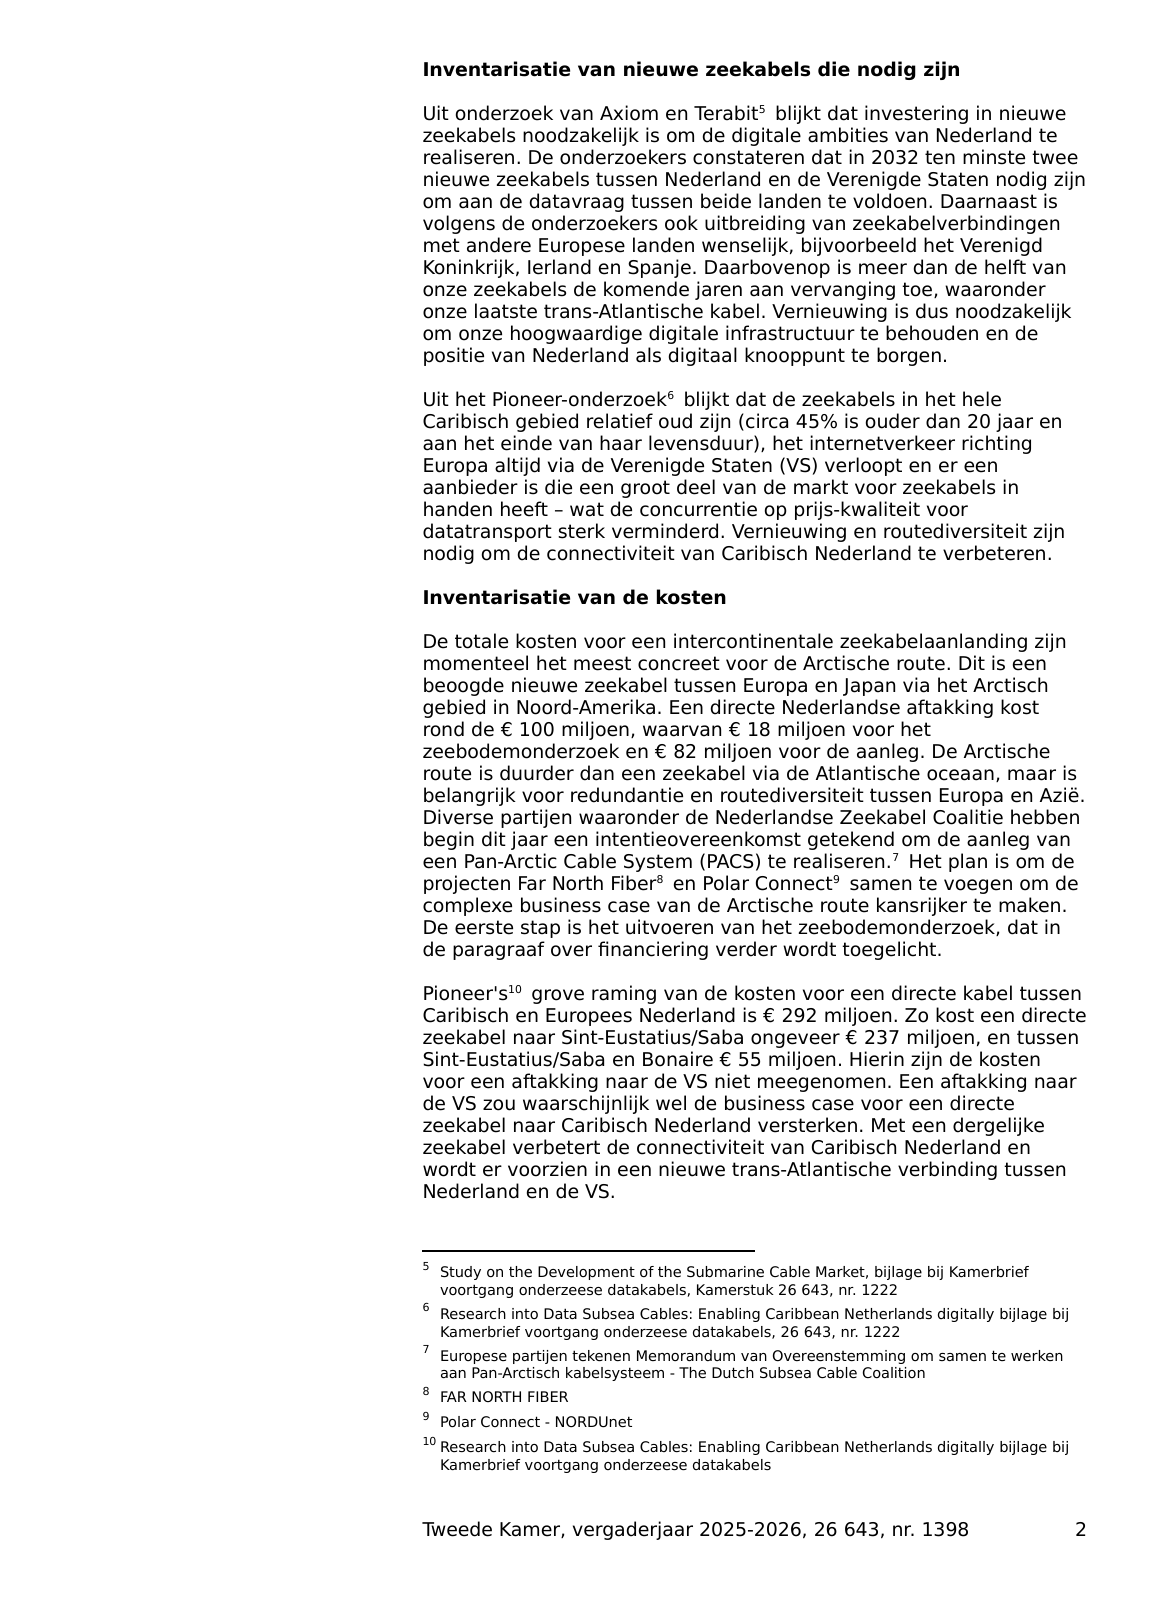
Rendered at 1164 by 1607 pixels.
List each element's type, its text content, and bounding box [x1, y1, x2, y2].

subtitle Inventarisatie van nieuwe zeekabels die nodig zijn [422, 59, 1087, 81]
text Polar Connect - NORDUnet [422, 1410, 1087, 1432]
text De totale kosten voor een intercontinentale zeekabelaanlanding zijn momenteel het meest concreet voor de Arctische route. Dit is een beoogde nieuwe zeekabel tussen Europa en Japan via het Arctisch gebied in Noord-Amerika. Een directe Nederlandse aftakking kost rond de € 100 miljoen, waarvan € 18 miljoen voor het zeebodemonderzoek en € 82 miljoen voor de aanleg. De Arctische route is duurder dan een zeekabel via de Atlantische oceaan, maar is belangrijk voor redundantie en routediversiteit tussen Europa en Azië. Diverse partijen waaronder de Nederlandse Zeekabel Coalitie hebben begin dit jaar een intentieovereenkomst getekend om de aanleg van een Pan-Arctic Cable System (PACS) te realiseren. Het plan is om de projecten Far North Fiber en Polar Connect samen te voegen om de complexe business case van de Arctische route kansrijker te maken. De eerste stap is het uitvoeren van het zeebodemonderzoek, dat in de paragraaf over financiering verder wordt toegelicht. [422, 631, 1087, 961]
text Europese partijen tekenen Memorandum van Overeenstemming om samen te werken aan Pan-Arctisch kabelsysteem - The Dutch Subsea Cable Coalition [422, 1343, 1087, 1382]
text Research into Data Subsea Cables: Enabling Caribbean Netherlands digitally bijlage bij Kamerbrief voortgang onderzeese datakabels, 26 643, nr. 1222 [422, 1302, 1087, 1341]
text Uit het Pioneer-onderzoek blijkt dat de zeekabels in het hele Caribisch gebied relatief oud zijn (circa 45% is ouder dan 20 jaar en aan het einde van haar levensduur), het internetverkeer richting Europa altijd via de Verenigde Staten (VS) verloopt en er een aanbieder is die een groot deel van de markt voor zeekabels in handen heeft – wat de concurrentie op prijs-kwaliteit voor datatransport sterk verminderd. Vernieuwing en routediversiteit zijn nodig om de connectiviteit van Caribisch Nederland te verbeteren. [422, 389, 1087, 565]
text Research into Data Subsea Cables: Enabling Caribbean Netherlands digitally bijlage bij Kamerbrief voortgang onderzeese datakabels [422, 1435, 1087, 1474]
text Study on the Development of the Submarine Cable Market, bijlage bij Kamerbrief voortgang onderzeese datakabels, Kamerstuk 26 643, nr. 1222 [422, 1260, 1087, 1299]
text Uit onderzoek van Axiom en Terabit blijkt dat investering in nieuwe zeekabels noodzakelijk is om de digitale ambities van Nederland te realiseren. De onderzoekers constateren dat in 2032 ten minste twee nieuwe zeekabels tussen Nederland en de Verenigde Staten nodig zijn om aan de datavraag tussen beide landen te voldoen. Daarnaast is volgens de onderzoekers ook uitbreiding van zeekabelverbindingen met andere Europese landen wenselijk, bijvoorbeeld het Verenigd Koninkrijk, Ierland en Spanje. Daarbovenop is meer dan de helft van onze zeekabels de komende jaren aan vervanging toe, waaronder onze laatste trans-Atlantische kabel. Vernieuwing is dus noodzakelijk om onze hoogwaardige digitale infrastructuur te behouden en de positie van Nederland als digitaal knooppunt te borgen. [422, 103, 1087, 367]
text Pioneer's grove raming van de kosten voor een directe kabel tussen Caribisch en Europees Nederland is € 292 miljoen. Zo kost een directe zeekabel naar Sint-Eustatius/Saba ongeveer € 237 miljoen, en tussen Sint-Eustatius/Saba en Bonaire € 55 miljoen. Hierin zijn de kosten voor een aftakking naar de VS niet meegenomen. Een aftakking naar de VS zou waarschijnlijk wel de business case voor een directe zeekabel naar Caribisch Nederland versterken. Met een dergelijke zeekabel verbetert de connectiviteit van Caribisch Nederland en wordt er voorzien in een nieuwe trans-Atlantische verbinding tussen Nederland en de VS. [422, 983, 1087, 1203]
text FAR NORTH FIBER [422, 1385, 1087, 1407]
subtitle Inventarisatie van de kosten [422, 587, 1087, 609]
